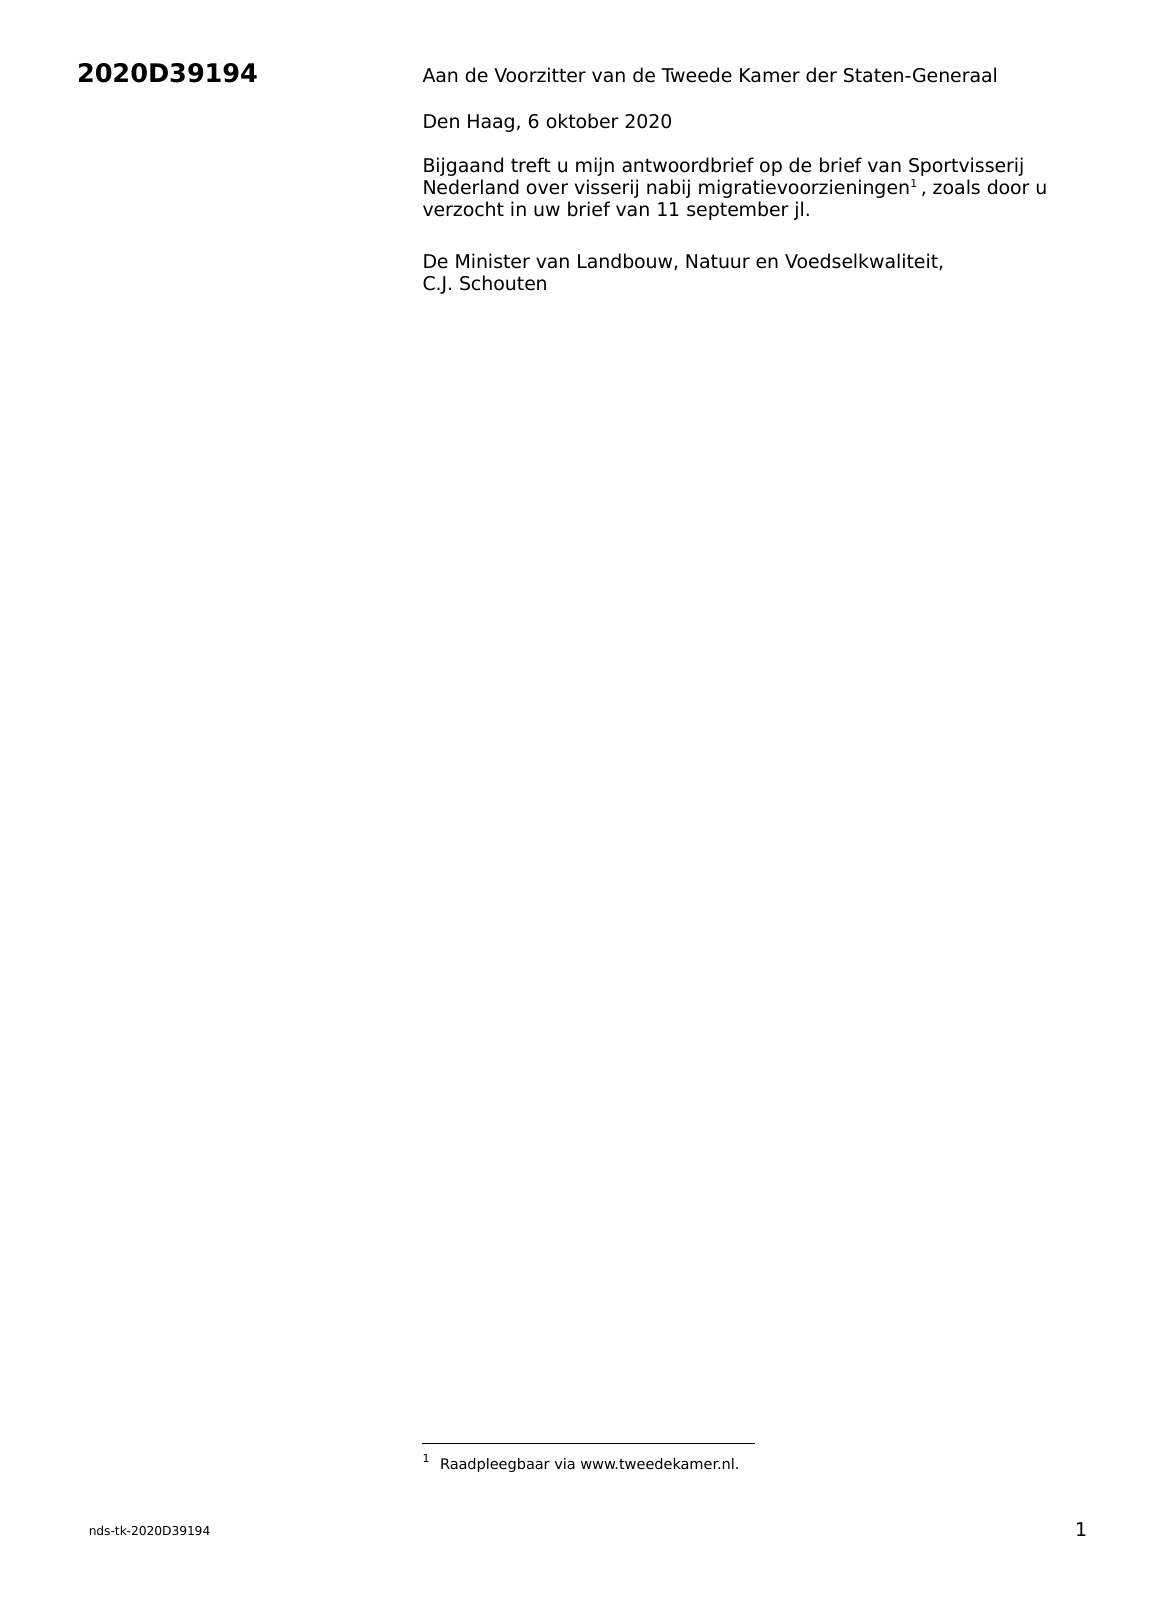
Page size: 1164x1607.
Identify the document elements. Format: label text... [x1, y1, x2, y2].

text De Minister van Landbouw, Natuur en Voedselkwaliteit, C.J. Schouten [422, 251, 1087, 295]
text Bijgaand treft u mijn antwoordbrief op de brief van Sportvisserij Nederland over visserij nabij migratievoorzieningen, zoals door u verzocht in uw brief van 11 september jl. [422, 155, 1087, 221]
text nds-tk-2020D39194 [88, 1524, 323, 1538]
text Raadpleegbaar via www.tweedekamer.nl. [422, 1452, 1087, 1474]
text 2020D39194 Aan de Voorzitter van de Tweede Kamer der Staten-Generaal [77, 59, 1087, 89]
text Den Haag, 6 oktober 2020 [422, 111, 1087, 133]
